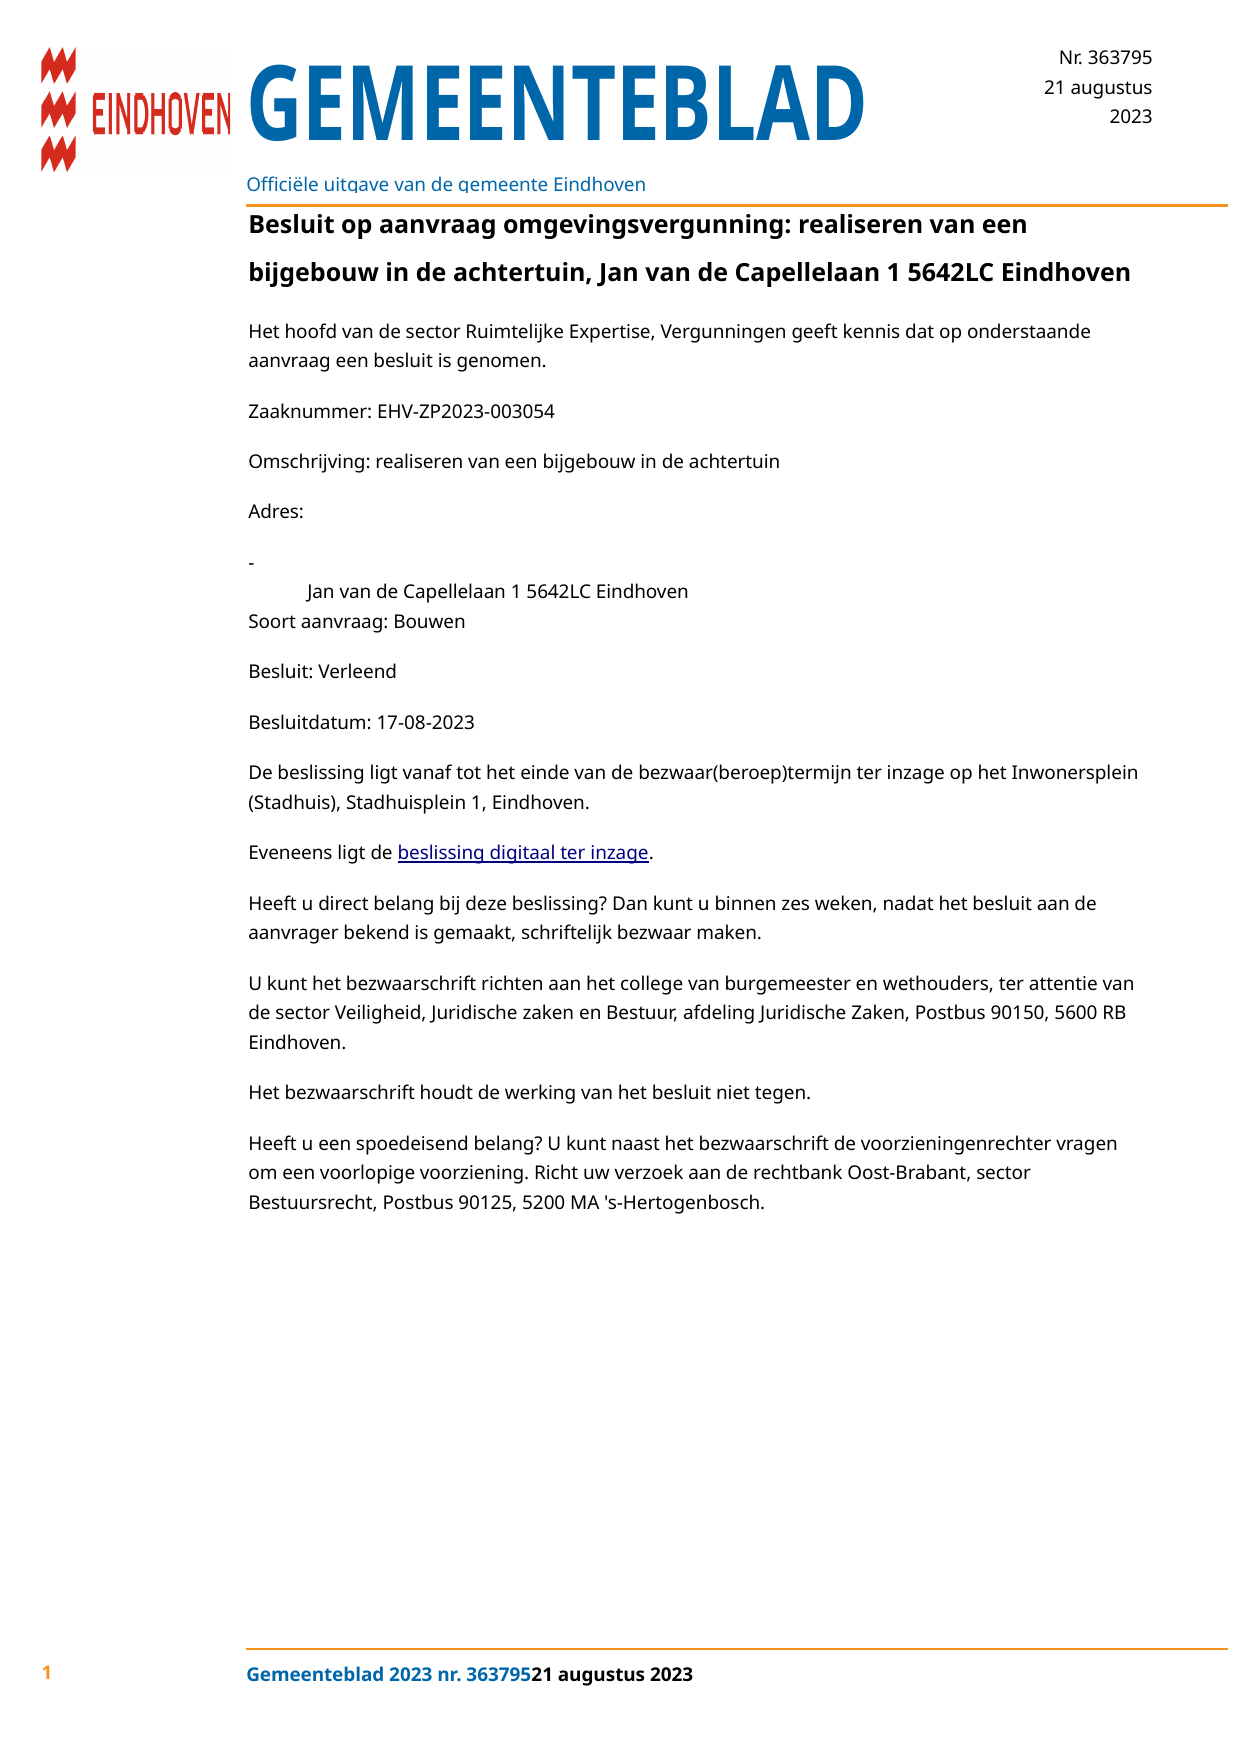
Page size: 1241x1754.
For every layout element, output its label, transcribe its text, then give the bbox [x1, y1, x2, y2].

text Soort aanvraag: Bouwen [248, 608, 1152, 634]
text Omschrijving: realiseren van een bijgebouw in de achtertuin [248, 448, 1152, 474]
text Het hoofd van de sector Ruimtelijke Expertise, Vergunningen geeft kennis dat op onderstaande aanvraag een besluit is genomen. [248, 318, 1152, 373]
text Besluit: Verleend [248, 659, 1152, 684]
text Het bezwaarschrift houdt de werking van het besluit niet tegen. [248, 1079, 1152, 1105]
text Heeft u direct belang bij deze beslissing? Dan kunt u binnen zes weken, nadat het besluit aan de aanvrager bekend is gemaakt, schriftelijk bezwaar maken. [248, 890, 1152, 945]
text Zaaknummer: EHV-ZP2023-003054 [248, 398, 1152, 424]
text Eveneens ligt de beslissing digitaal ter inzage. [248, 839, 1152, 865]
text Heeft u een spoedeisend belang? U kunt naast het bezwaarschrift de voorzieningenrechter vragen om een voorlopige voorziening. Richt uw verzoek aan de rechtbank Oost-Brabant, sector Bestuursrecht, Postbus 90125, 5200 MA 's-Hertogenbosch. [248, 1130, 1152, 1215]
text Besluitdatum: 17-08-2023 [248, 709, 1152, 735]
list Jan van de Capellelaan 1 5642LC Eindhoven [248, 579, 1152, 604]
text Adres: [248, 499, 1152, 524]
text De beslissing ligt vanaf tot het einde van de bezwaar(beroep)termijn ter inzage op het Inwonersplein (Stadhuis), Stadhuisplein 1, Eindhoven. [248, 759, 1152, 815]
text U kunt het bezwaarschrift richten aan het college van burgemeester en wethouders, ter attentie van de sector Veiligheid, Juridische zaken en Bestuur, afdeling Juridische Zaken, Postbus 90150, 5600 RB Eindhoven. [248, 970, 1152, 1055]
text Besluit op aanvraag omgevingsvergunning: realiseren van een bijgebouw in de achtertuin, Jan van de Capellelaan 1 5642LC Eindhoven [248, 207, 1152, 288]
picture [41, 47, 231, 172]
